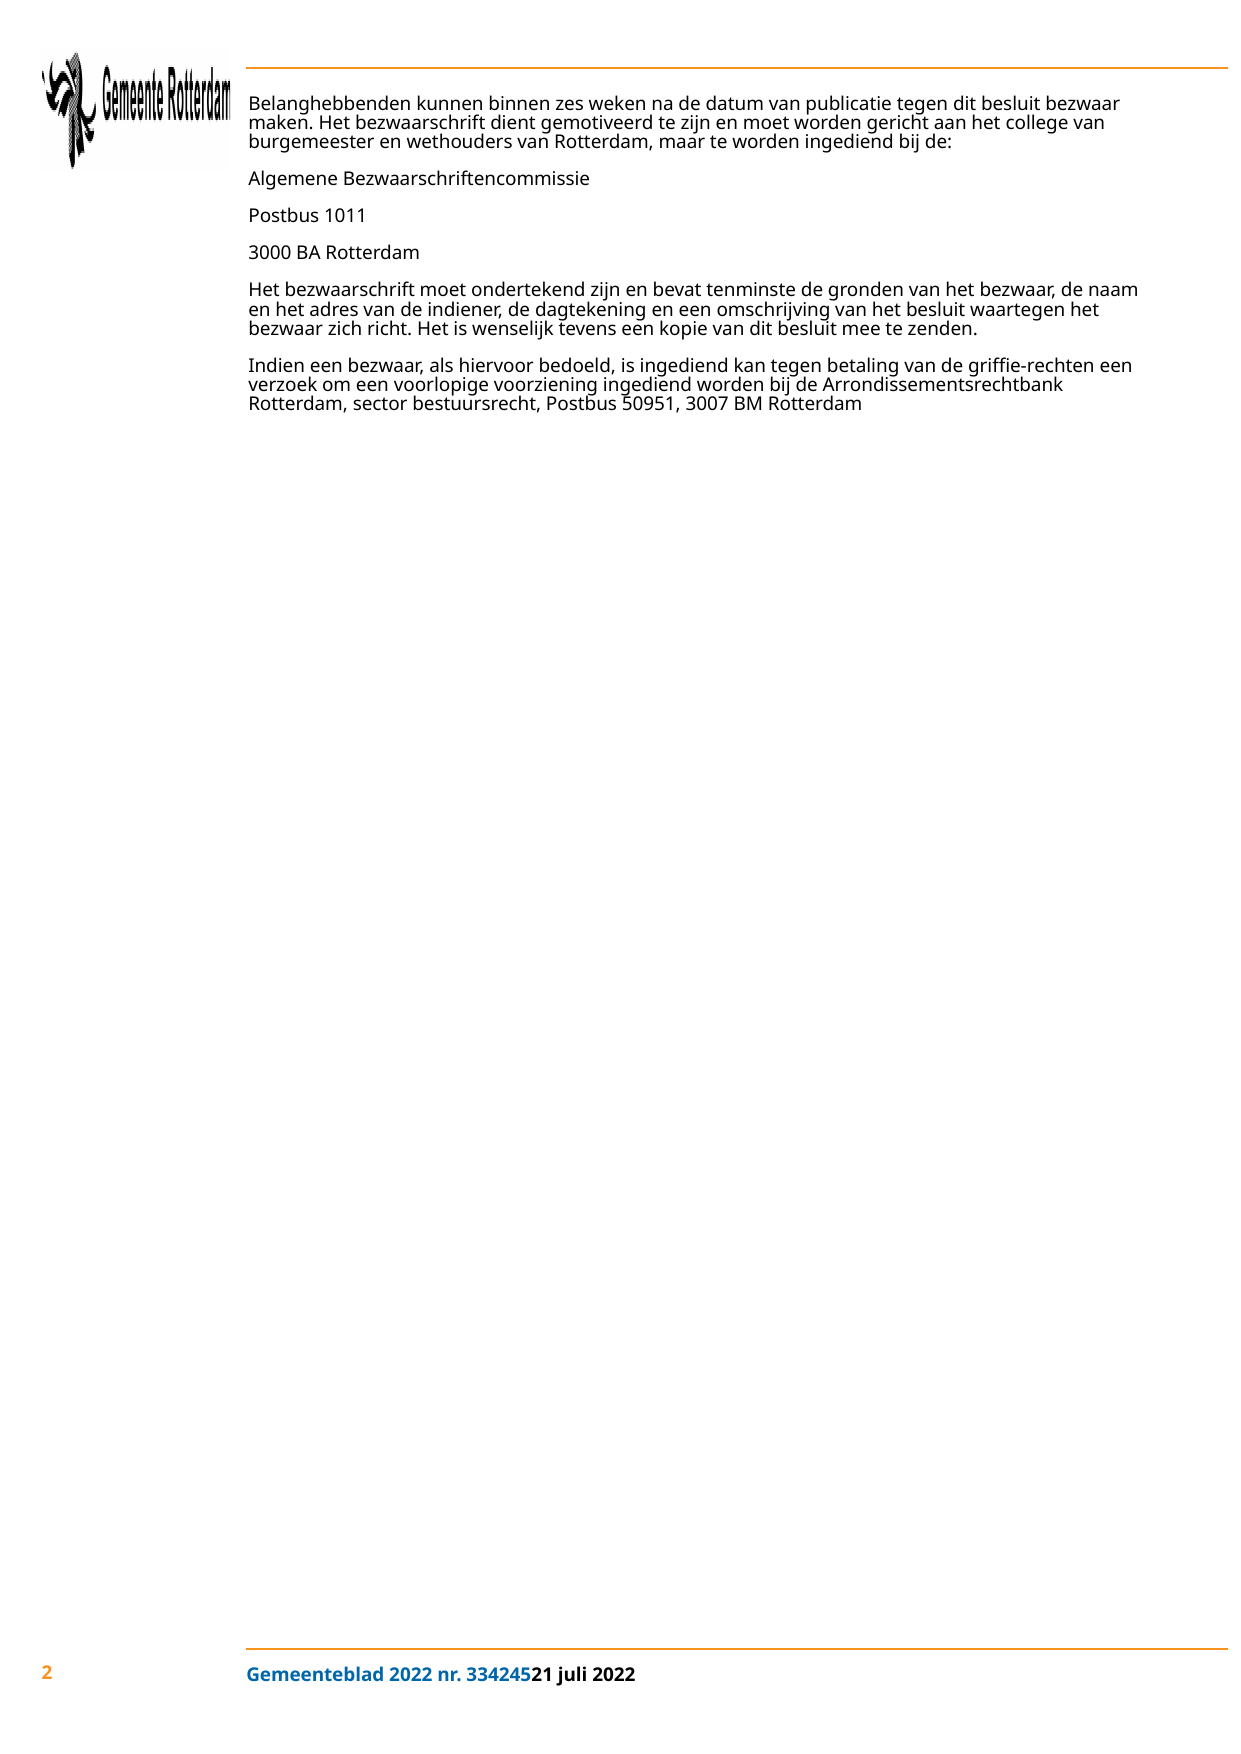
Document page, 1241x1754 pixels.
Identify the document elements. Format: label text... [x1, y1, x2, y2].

picture [41, 47, 231, 172]
text Postbus 1011 [248, 207, 1152, 227]
text Algemene Bezwaarschriftencommissie [248, 170, 1152, 190]
text Het bezwaarschrift moet ondertekend zijn en bevat tenminste de gronden van het bezwaar, de naam en het adres van de indiener, de dagtekening en een omschrijving van het besluit waartegen het bezwaar zich richt. Het is wenselijk tevens een kopie van dit besluit mee te zenden. [248, 281, 1152, 339]
text 3000 BA Rotterdam [248, 244, 1152, 264]
text Indien een bezwaar, als hiervoor bedoeld, is ingediend kan tegen betaling van de griffie-rechten een verzoek om een voorlopige voorziening ingediend worden bij de Arrondissementsrechtbank Rotterdam, sector bestuursrecht, Postbus 50951, 3007 BM Rotterdam [248, 357, 1152, 415]
text Belanghebbenden kunnen binnen zes weken na de datum van publicatie tegen dit besluit bezwaar maken. Het bezwaarschrift dient gemotiveerd te zijn en moet worden gericht aan het college van burgemeester en wethouders van Rotterdam, maar te worden ingediend bij de: [248, 95, 1152, 153]
